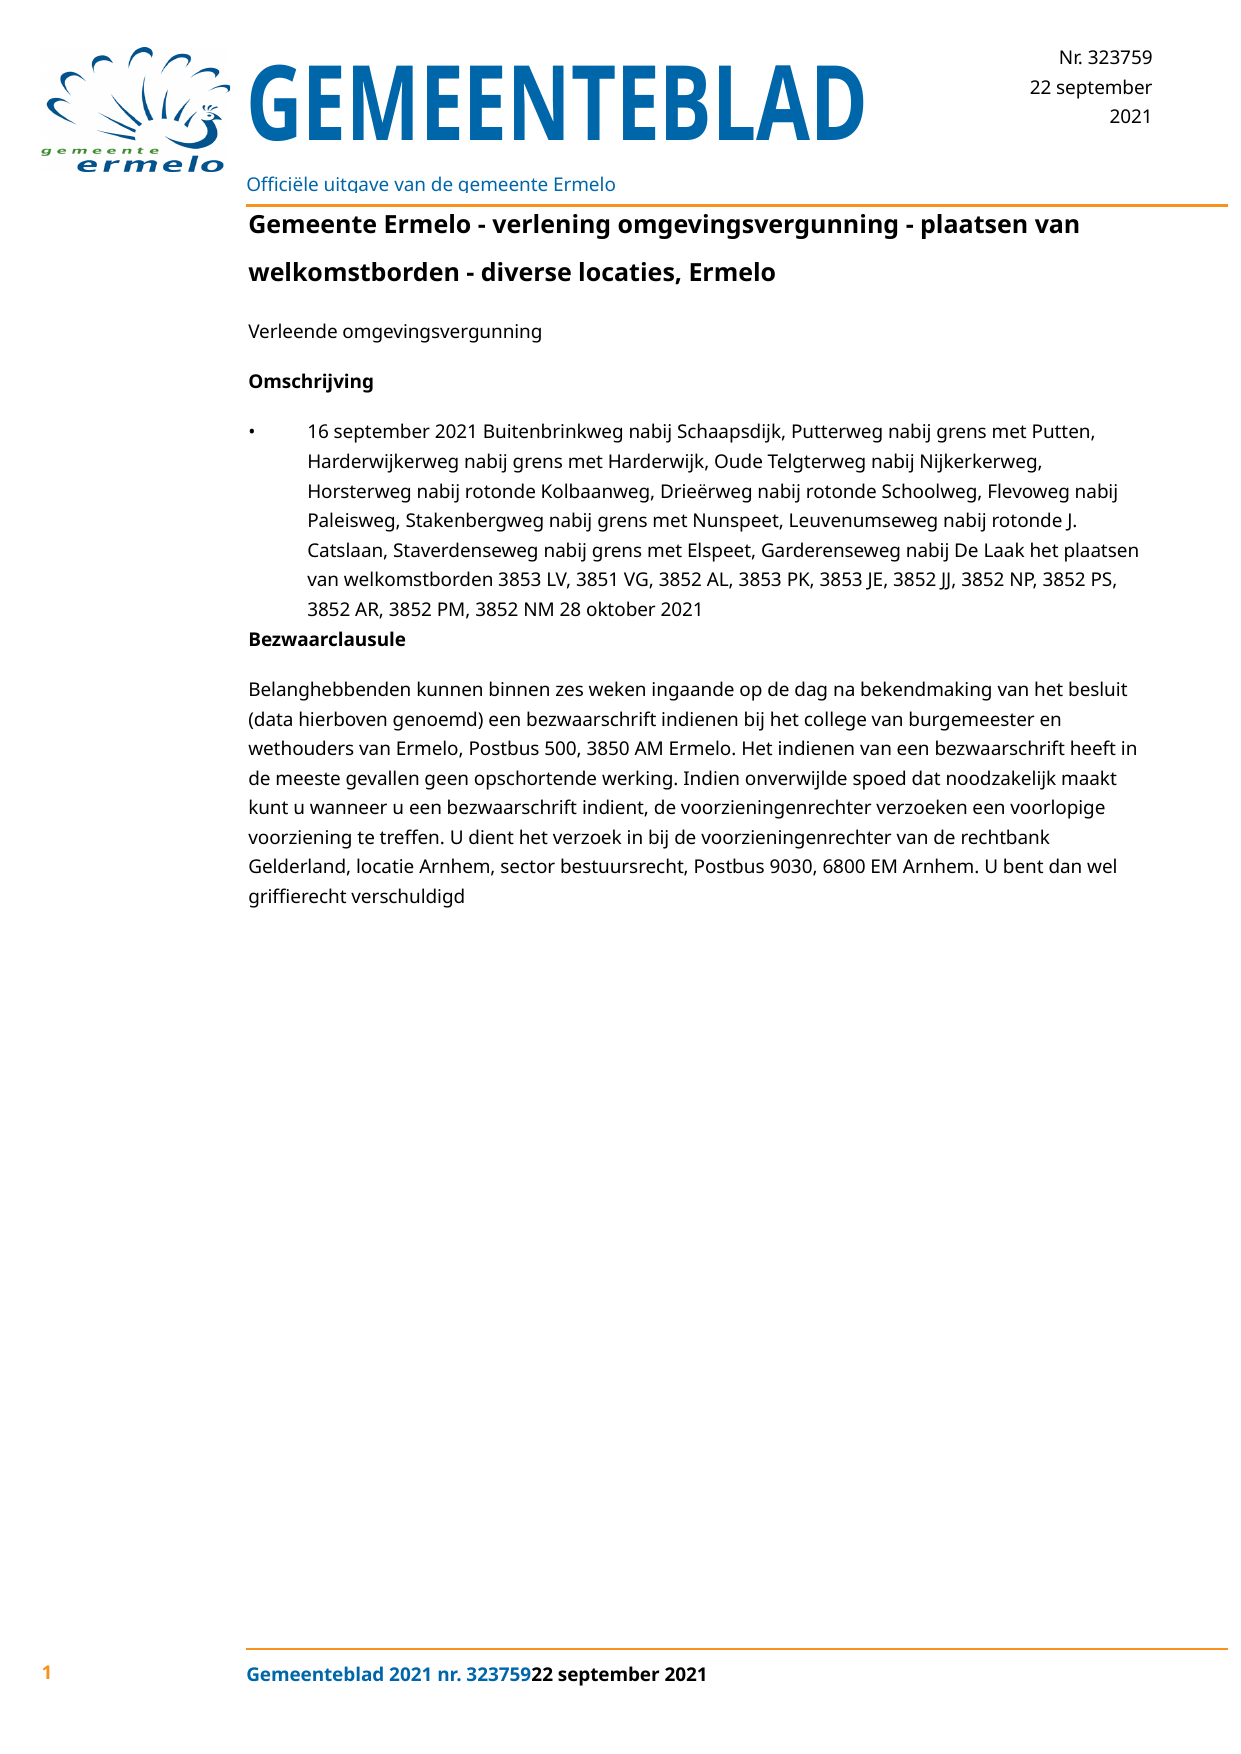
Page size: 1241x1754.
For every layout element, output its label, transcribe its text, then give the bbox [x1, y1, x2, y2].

text Verleende omgevingsvergunning [248, 318, 1152, 344]
list 16 september 2021 Buitenbrinkweg nabij Schaapsdijk, Putterweg nabij grens met Putten, Harderwijkerweg nabij grens met Harderwijk, Oude Telgterweg nabij Nijkerkerweg, Horsterweg nabij rotonde Kolbaanweg, Drieërweg nabij rotonde Schoolweg, Flevoweg nabij Paleisweg, Stakenbergweg nabij grens met Nunspeet, Leuvenumseweg nabij rotonde J. Catslaan, Staverdenseweg nabij grens met Elspeet, Garderenseweg nabij De Laak het plaatsen van welkomstborden 3853 LV, 3851 VG, 3852 AL, 3853 PK, 3853 JE, 3852 JJ, 3852 NP, 3852 PS, 3852 AR, 3852 PM, 3852 NM 28 oktober 2021 [248, 419, 1152, 622]
picture [41, 47, 231, 172]
text Gemeente Ermelo - verlening omgevingsvergunning - plaatsen van welkomstborden - diverse locaties, Ermelo [248, 207, 1152, 288]
text Omschrijving [248, 368, 1152, 394]
text Belanghebbenden kunnen binnen zes weken ingaande op de dag na bekendmaking van het besluit (data hierboven genoemd) een bezwaarschrift indienen bij het college van burgemeester en wethouders van Ermelo, Postbus 500, 3850 AM Ermelo. Het indienen van een bezwaarschrift heeft in de meeste gevallen geen opschortende werking. Indien onverwijlde spoed dat noodzakelijk maakt kunt u wanneer u een bezwaarschrift indient, de voorzieningenrechter verzoeken een voorlopige voorziening te treffen. U dient het verzoek in bij de voorzieningenrechter van de rechtbank Gelderland, locatie Arnhem, sector bestuursrecht, Postbus 9030, 6800 EM Arnhem. U bent dan wel griffierecht verschuldigd [248, 676, 1152, 909]
text Bezwaarclausule [248, 626, 1152, 652]
